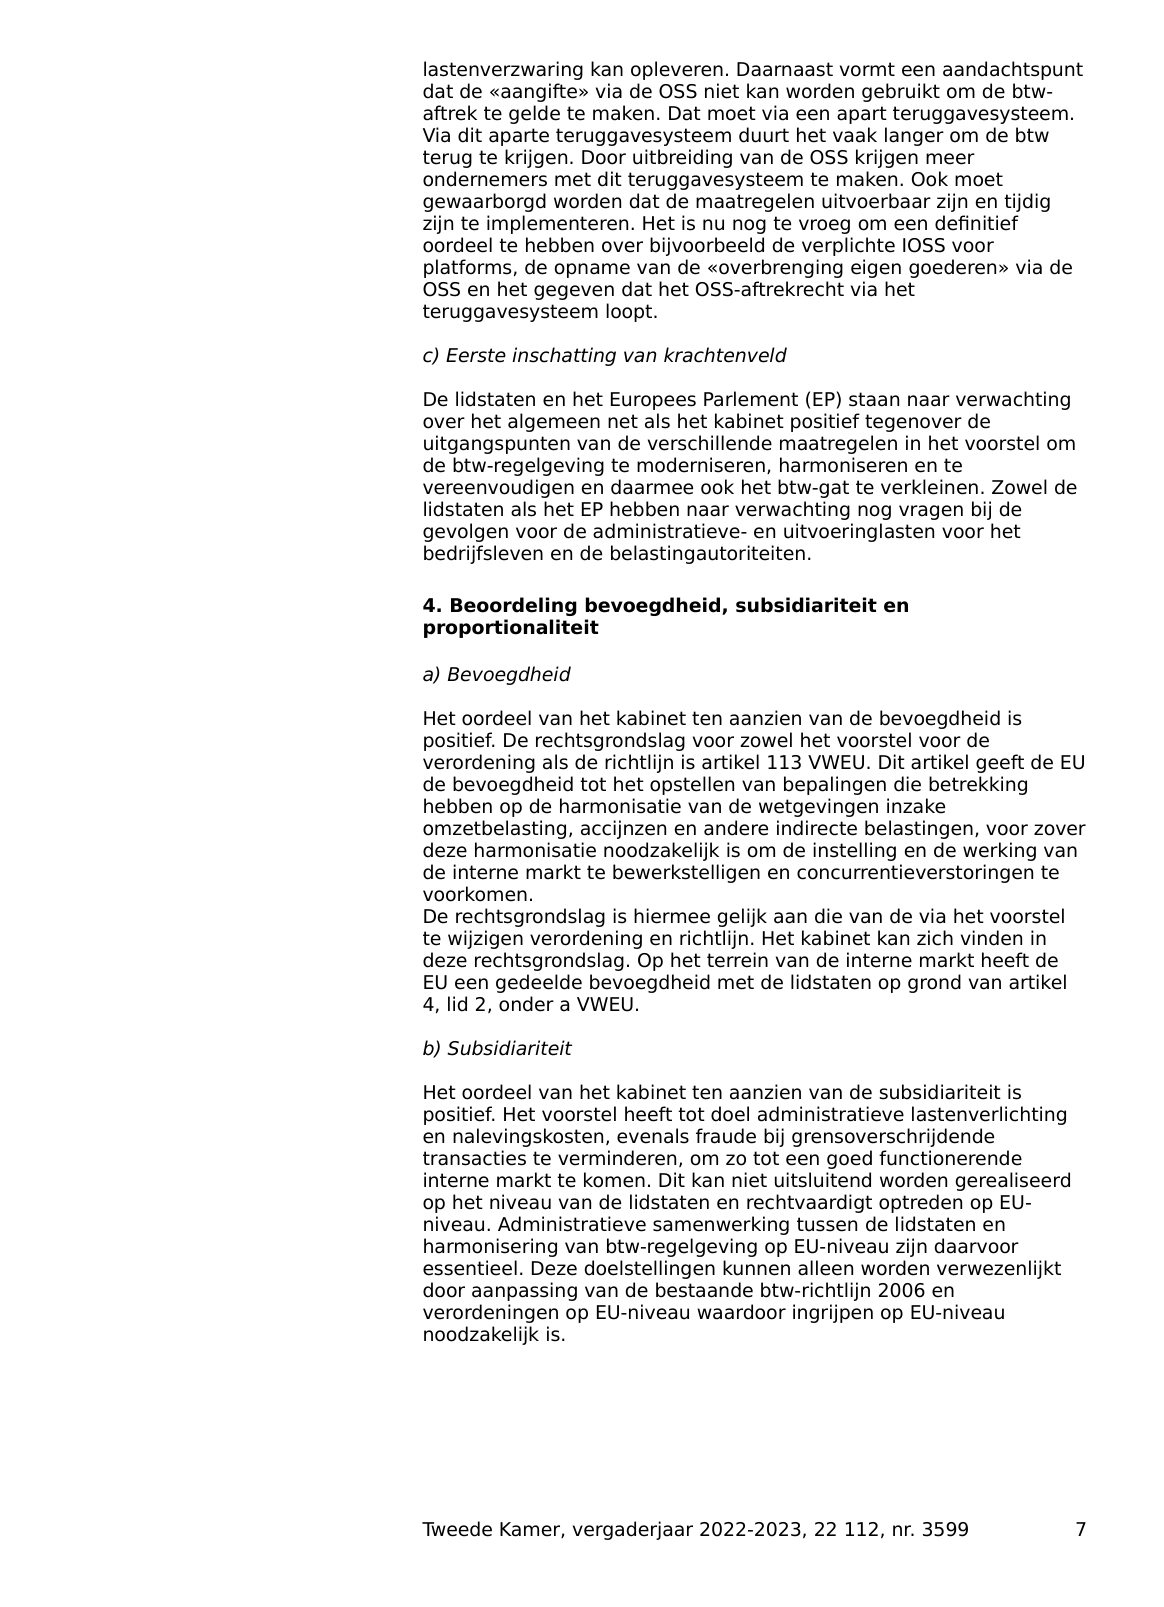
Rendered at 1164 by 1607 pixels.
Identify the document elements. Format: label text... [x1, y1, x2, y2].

text De rechtsgrondslag is hiermee gelijk aan die van de via het voorstel te wijzigen verordening en richtlijn. Het kabinet kan zich vinden in deze rechtsgrondslag. Op het terrein van de interne markt heeft de EU een gedeelde bevoegdheid met de lidstaten op grond van artikel 4, lid 2, onder a VWEU. [422, 906, 1087, 1016]
text Het oordeel van het kabinet ten aanzien van de subsidiariteit is positief. Het voorstel heeft tot doel administratieve lastenverlichting en nalevingskosten, evenals fraude bij grensoverschrijdende transacties te verminderen, om zo tot een goed functionerende interne markt te komen. Dit kan niet uitsluitend worden gerealiseerd op het niveau van de lidstaten en rechtvaardigt optreden op EU-niveau. Administratieve samenwerking tussen de lidstaten en harmonisering van btw-regelgeving op EU-niveau zijn daarvoor essentieel. Deze doelstellingen kunnen alleen worden verwezenlijkt door aanpassing van de bestaande btw-richtlijn 2006 en verordeningen op EU-niveau waardoor ingrijpen op EU-niveau noodzakelijk is. [422, 1082, 1087, 1346]
text De lidstaten en het Europees Parlement (EP) staan naar verwachting over het algemeen net als het kabinet positief tegenover de uitgangspunten van de verschillende maatregelen in het voorstel om de btw-regelgeving te moderniseren, harmoniseren en te vereenvoudigen en daarmee ook het btw-gat te verkleinen. Zowel de lidstaten als het EP hebben naar verwachting nog vragen bij de gevolgen voor de administratieve- en uitvoeringlasten voor het bedrijfsleven en de belastingautoriteiten. [422, 389, 1087, 565]
subtitle c) Eerste inschatting van krachtenveld [422, 345, 1087, 367]
text Het oordeel van het kabinet ten aanzien van de bevoegdheid is positief. De rechtsgrondslag voor zowel het voorstel voor de verordening als de richtlijn is artikel 113 VWEU. Dit artikel geeft de EU de bevoegdheid tot het opstellen van bepalingen die betrekking hebben op de harmonisatie van de wetgevingen inzake omzetbelasting, accijnzen en andere indirecte belastingen, voor zover deze harmonisatie noodzakelijk is om de instelling en de werking van de interne markt te bewerkstelligen en concurrentieverstoringen te voorkomen. [422, 708, 1087, 906]
subtitle b) Subsidiariteit [422, 1038, 1087, 1060]
subtitle 4. Beoordeling bevoegdheid, subsidiariteit en proportionaliteit [422, 595, 1087, 639]
subtitle a) Bevoegdheid [422, 664, 1087, 686]
text lastenverzwaring kan opleveren. Daarnaast vormt een aandachtspunt dat de «aangifte» via de OSS niet kan worden gebruikt om de btw-aftrek te gelde te maken. Dat moet via een apart teruggavesysteem. Via dit aparte teruggavesysteem duurt het vaak langer om de btw terug te krijgen. Door uitbreiding van de OSS krijgen meer ondernemers met dit teruggavesysteem te maken. Ook moet gewaarborgd worden dat de maatregelen uitvoerbaar zijn en tijdig zijn te implementeren. Het is nu nog te vroeg om een definitief oordeel te hebben over bijvoorbeeld de verplichte IOSS voor platforms, de opname van de «overbrenging eigen goederen» via de OSS en het gegeven dat het OSS-aftrekrecht via het teruggavesysteem loopt. [422, 59, 1087, 323]
